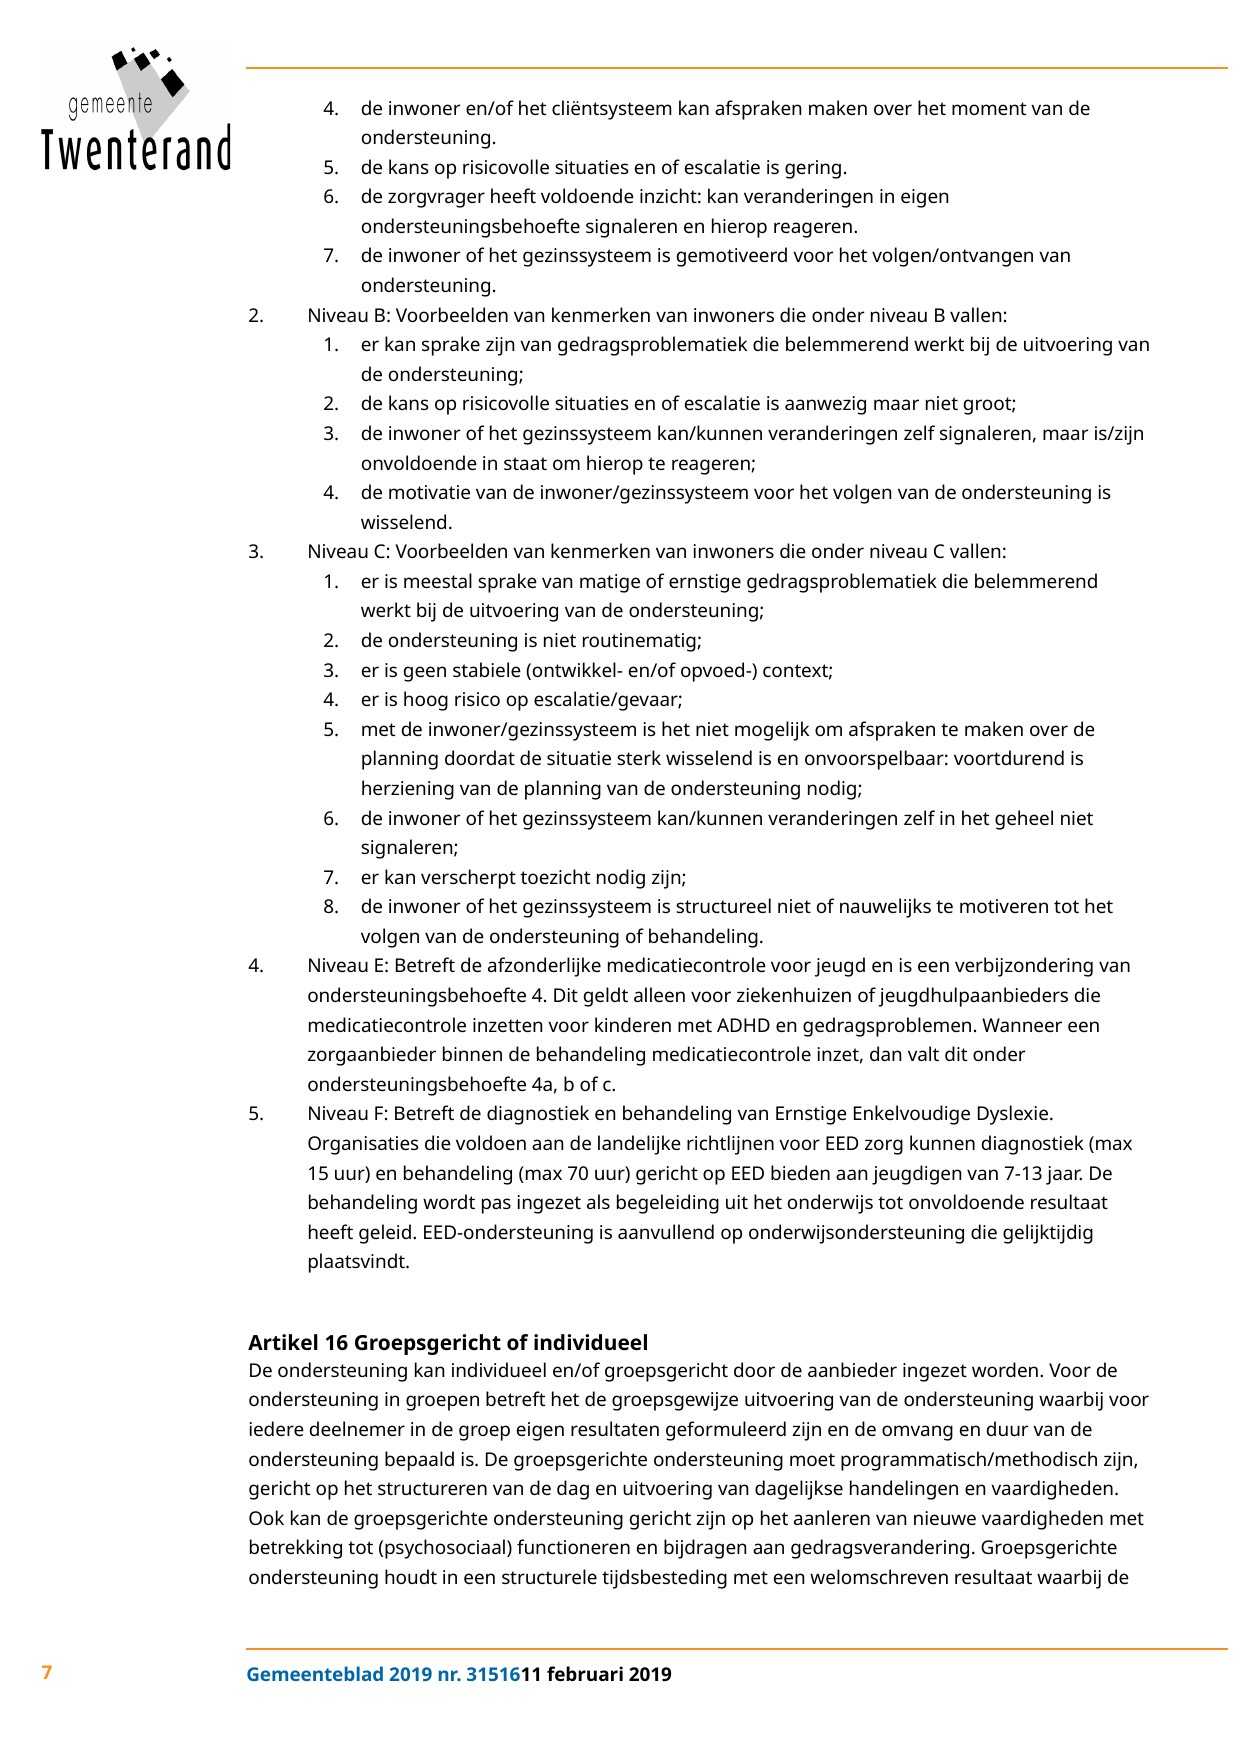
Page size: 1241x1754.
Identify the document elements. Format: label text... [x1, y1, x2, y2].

list Niveau C: Voorbeelden van kenmerken van inwoners die onder niveau C vallen: [248, 538, 1152, 564]
list Niveau B: Voorbeelden van kenmerken van inwoners die onder niveau B vallen: [248, 302, 1152, 328]
text Artikel 16 Groepsgericht of individueel [248, 1328, 1152, 1357]
list de inwoner of het gezinssysteem is structureel niet of nauwelijks te motiveren tot het volgen van de ondersteuning of behandeling. [323, 893, 1152, 949]
list de kans op risicovolle situaties en of escalatie is aanwezig maar niet groot; [323, 391, 1152, 416]
list er is meestal sprake van matige of ernstige gedragsproblematiek die belemmerend werkt bij de uitvoering van de ondersteuning; [323, 568, 1152, 623]
list er is hoog risico op escalatie/gevaar; [323, 686, 1152, 712]
list er is geen stabiele (ontwikkel- en/of opvoed-) context; [323, 657, 1152, 683]
list met de inwoner/gezinssysteem is het niet mogelijk om afspraken te maken over de planning doordat de situatie sterk wisselend is en onvoorspelbaar: voortdurend is herziening van de planning van de ondersteuning nodig; [323, 716, 1152, 801]
picture [41, 47, 231, 172]
list er kan verscherpt toezicht nodig zijn; [323, 864, 1152, 890]
list Niveau F: Betreft de diagnostiek en behandeling van Ernstige Enkelvoudige Dyslexie. Organisaties die voldoen aan de landelijke richtlijnen voor EED zorg kunnen diagnostiek (max 15 uur) en behandeling (max 70 uur) gericht op EED bieden aan jeugdigen van 7-13 jaar. De behandeling wordt pas ingezet als begeleiding uit het onderwijs tot onvoldoende resultaat heeft geleid. EED-ondersteuning is aanvullend op onderwijsondersteuning die gelijktijdig plaatsvindt. [248, 1101, 1152, 1274]
list de kans op risicovolle situaties en of escalatie is gering. [323, 154, 1152, 180]
list de zorgvrager heeft voldoende inzicht: kan veranderingen in eigen ondersteuningsbehoefte signaleren en hierop reageren. [323, 183, 1152, 239]
list de inwoner en/of het cliëntsysteem kan afspraken maken over het moment van de ondersteuning. [323, 95, 1152, 150]
list de inwoner of het gezinssysteem is gemotiveerd voor het volgen/ontvangen van ondersteuning. [323, 243, 1152, 298]
list de inwoner of het gezinssysteem kan/kunnen veranderingen zelf signaleren, maar is/zijn onvoldoende in staat om hierop te reageren; [323, 420, 1152, 476]
text De ondersteuning kan individueel en/of groepsgericht door de aanbieder ingezet worden. Voor de ondersteuning in groepen betreft het de groepsgewijze uitvoering van de ondersteuning waarbij voor iedere deelnemer in de groep eigen resultaten geformuleerd zijn en de omvang en duur van de ondersteuning bepaald is. De groepsgerichte ondersteuning moet programmatisch/methodisch zijn, gericht op het structureren van de dag en uitvoering van dagelijkse handelingen en vaardigheden. Ook kan de groepsgerichte ondersteuning gericht zijn op het aanleren van nieuwe vaardigheden met betrekking tot (psychosociaal) functioneren en bijdragen aan gedragsverandering. Groepsgerichte ondersteuning houdt in een structurele tijdsbesteding met een welomschreven resultaat waarbij de [248, 1357, 1152, 1590]
list de ondersteuning is niet routinematig; [323, 627, 1152, 653]
list er kan sprake zijn van gedragsproblematiek die belemmerend werkt bij de uitvoering van de ondersteuning; [323, 331, 1152, 387]
list Niveau E: Betreft de afzonderlijke medicatiecontrole voor jeugd en is een verbijzondering van ondersteuningsbehoefte 4. Dit geldt alleen voor ziekenhuizen of jeugdhulpaanbieders die medicatiecontrole inzetten voor kinderen met ADHD en gedragsproblemen. Wanneer een zorgaanbieder binnen de behandeling medicatiecontrole inzet, dan valt dit onder ondersteuningsbehoefte 4a, b of c. [248, 953, 1152, 1097]
list de motivatie van de inwoner/gezinssysteem voor het volgen van de ondersteuning is wisselend. [323, 479, 1152, 535]
list de inwoner of het gezinssysteem kan/kunnen veranderingen zelf in het geheel niet signaleren; [323, 805, 1152, 860]
